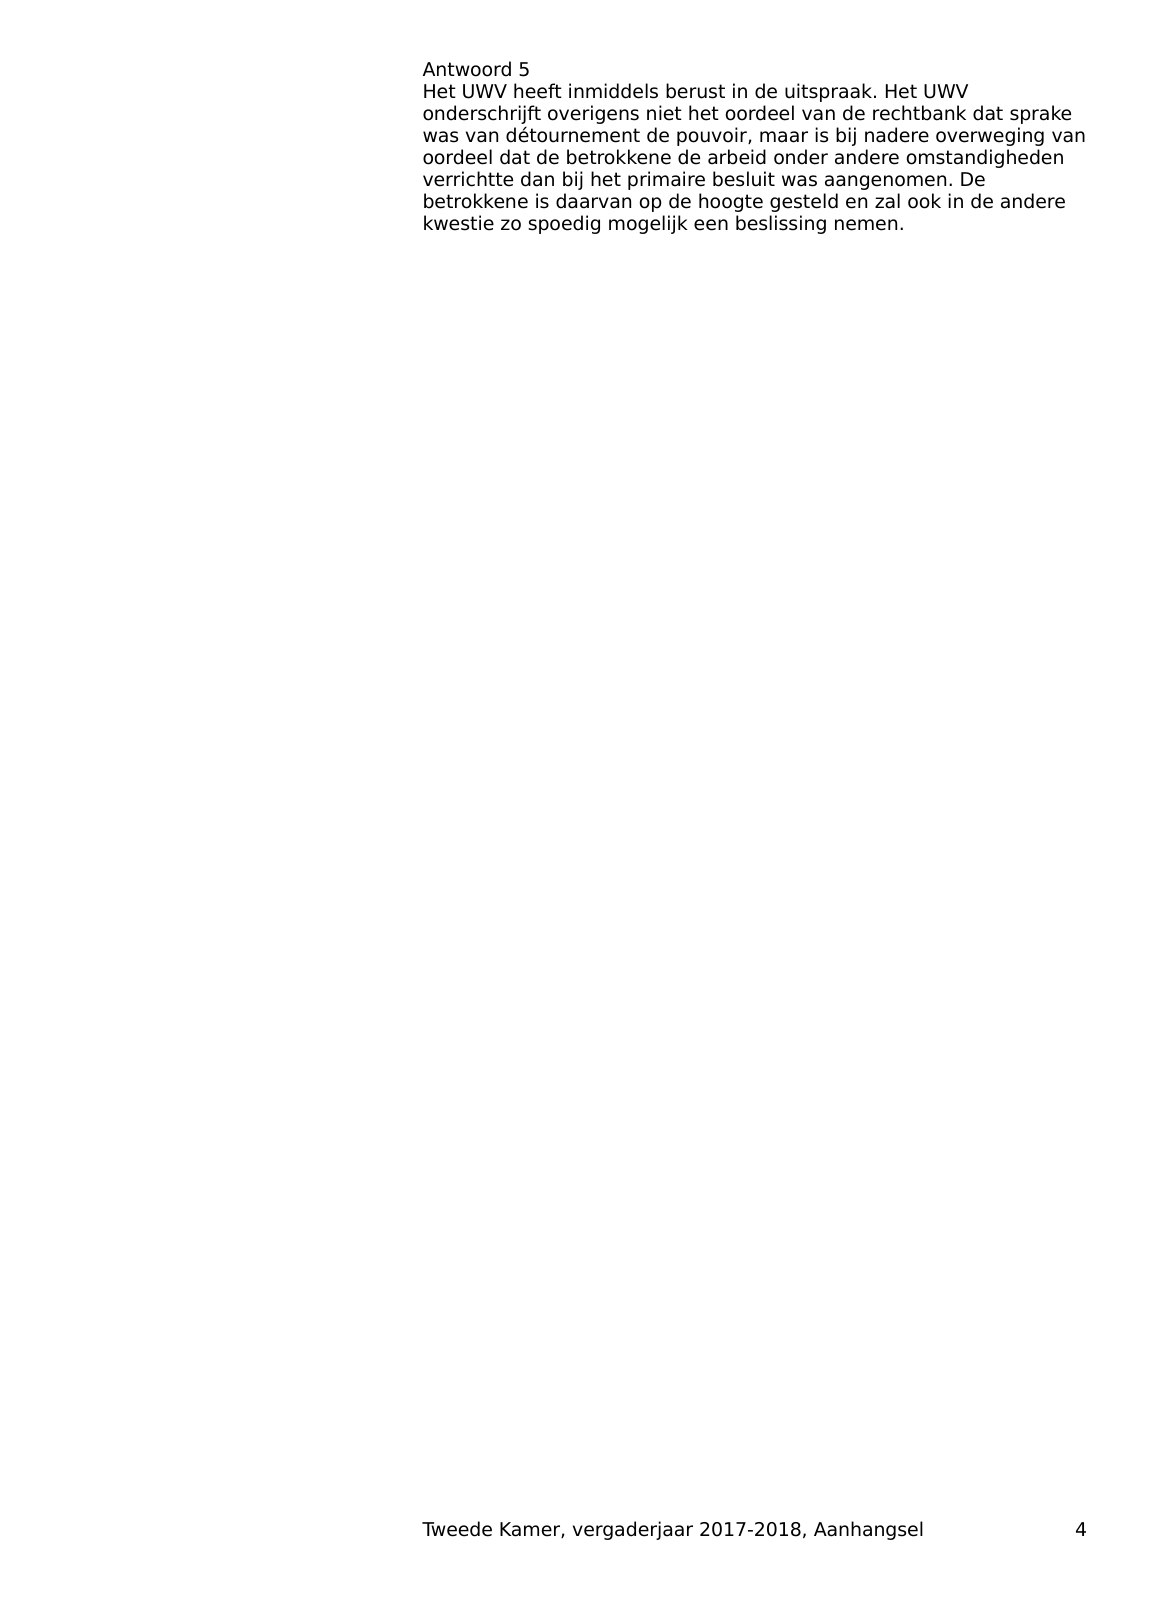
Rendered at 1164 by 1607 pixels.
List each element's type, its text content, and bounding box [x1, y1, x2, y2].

text Het UWV heeft inmiddels berust in de uitspraak. Het UWV onderschrijft overigens niet het oordeel van de rechtbank dat sprake was van détournement de pouvoir, maar is bij nadere overweging van oordeel dat de betrokkene de arbeid onder andere omstandigheden verrichtte dan bij het primaire besluit was aangenomen. De betrokkene is daarvan op de hoogte gesteld en zal ook in de andere kwestie zo spoedig mogelijk een beslissing nemen. [422, 81, 1087, 235]
text Antwoord 5 [422, 59, 1087, 81]
